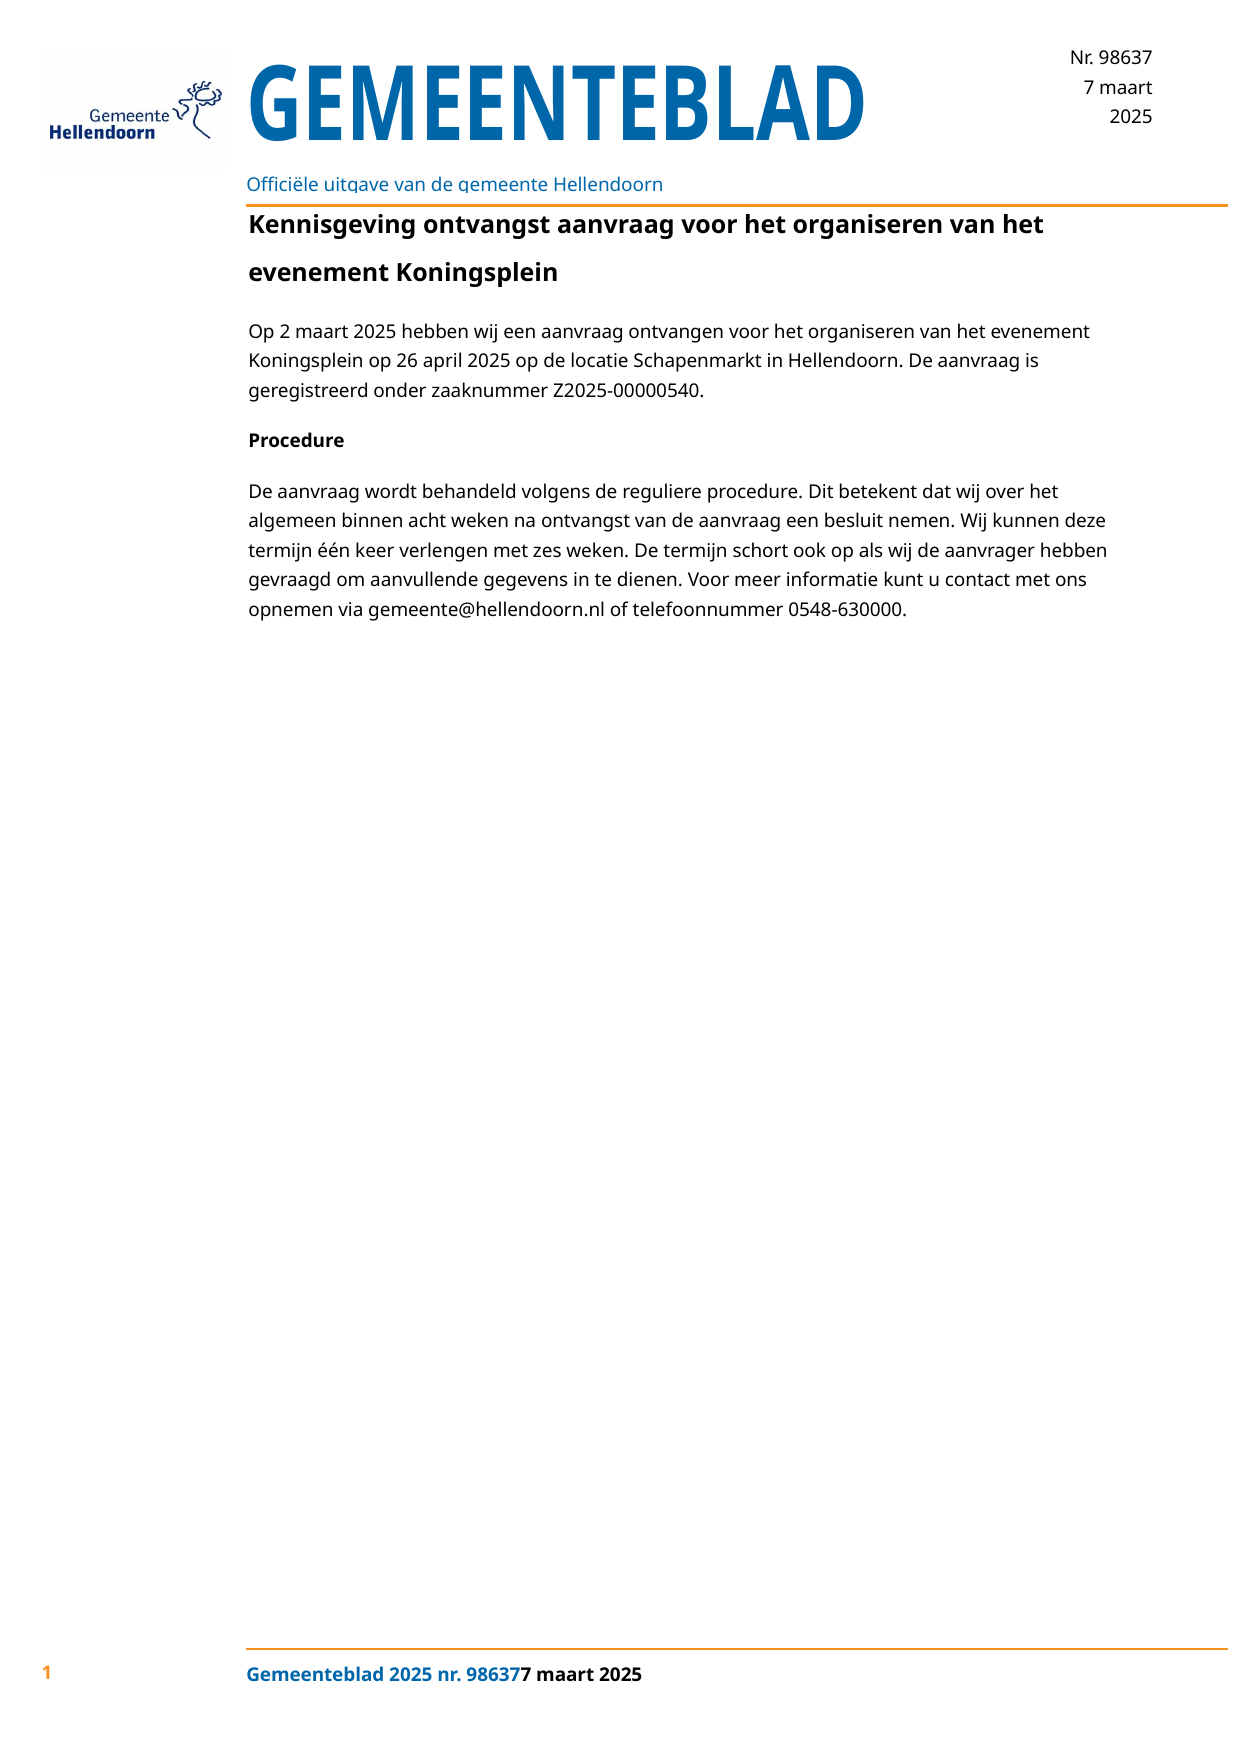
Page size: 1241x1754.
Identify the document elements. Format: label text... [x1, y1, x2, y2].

text De aanvraag wordt behandeld volgens de reguliere procedure. Dit betekent dat wij over het algemeen binnen acht weken na ontvangst van de aanvraag een besluit nemen. Wij kunnen deze termijn één keer verlengen met zes weken. De termijn schort ook op als wij de aanvrager hebben gevraagd om aanvullende gegevens in te dienen. Voor meer informatie kunt u contact met ons opnemen via gemeente@hellendoorn.nl of telefoonnummer 0548-630000. [248, 478, 1152, 622]
picture [41, 47, 231, 172]
text Op 2 maart 2025 hebben wij een aanvraag ontvangen voor het organiseren van het evenement Koningsplein op 26 april 2025 op de locatie Schapenmarkt in Hellendoorn. De aanvraag is geregistreerd onder zaaknummer Z2025-00000540. [248, 318, 1152, 403]
text Kennisgeving ontvangst aanvraag voor het organiseren van het evenement Koningsplein [248, 207, 1152, 288]
text Procedure [248, 427, 1152, 453]
